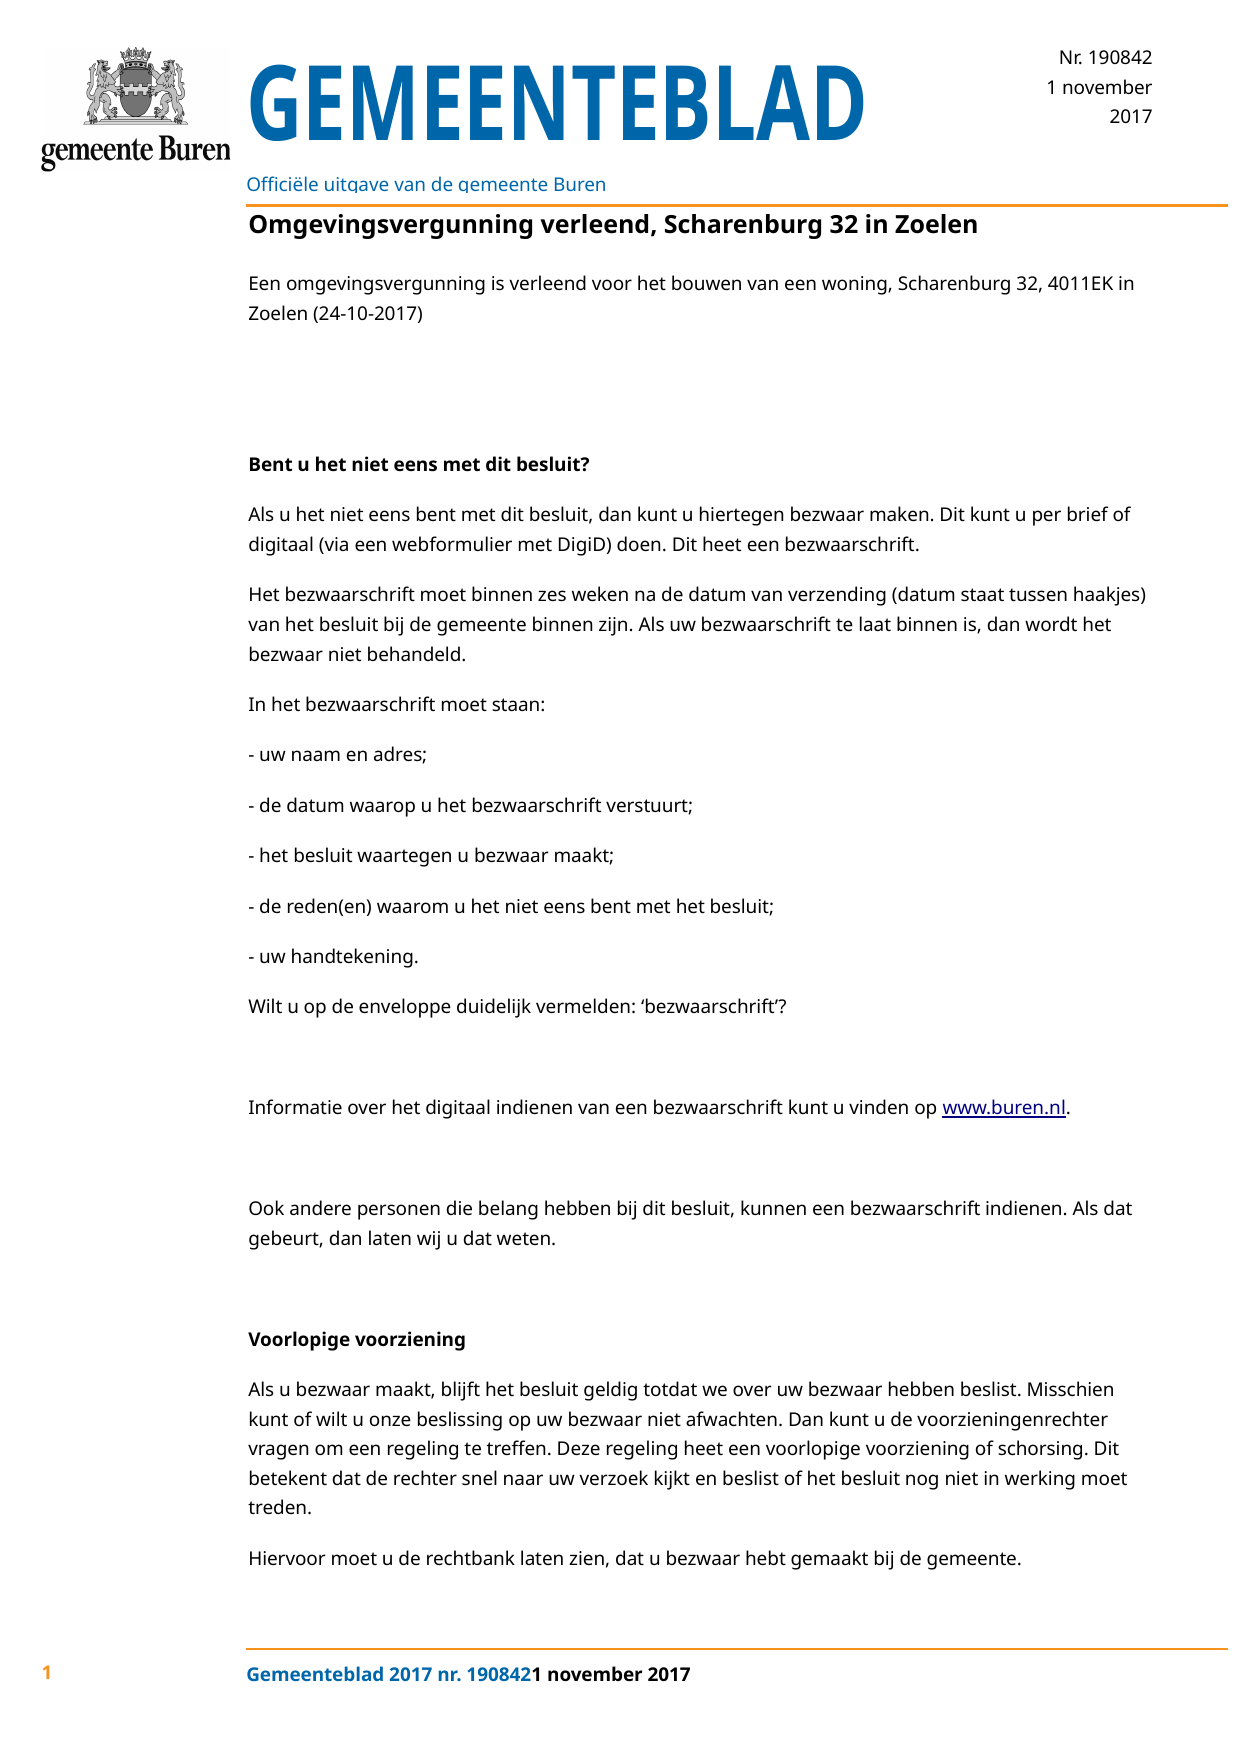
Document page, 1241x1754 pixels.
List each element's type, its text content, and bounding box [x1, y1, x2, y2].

text Het bezwaarschrift moet binnen zes weken na de datum van verzending (datum staat tussen haakjes) van het besluit bij de gemeente binnen zijn. Als uw bezwaarschrift te laat binnen is, dan wordt het bezwaar niet behandeld. [248, 582, 1152, 666]
text Informatie over het digitaal indienen van een bezwaarschrift kunt u vinden op www.buren.nl. [248, 1094, 1152, 1120]
text Hiervoor moet u de rechtbank laten zien, dat u bezwaar hebt gemaakt bij de gemeente. [248, 1545, 1152, 1571]
text - uw naam en adres; [248, 742, 1152, 767]
text In het bezwaarschrift moet staan: [248, 691, 1152, 717]
text Als u bezwaar maakt, blijft het besluit geldig totdat we over uw bezwaar hebben beslist. Misschien kunt of wilt u onze beslissing op uw bezwaar niet afwachten. Dan kunt u de voorzieningenrechter vragen om een regeling te treffen. Deze regeling heet een voorlopige voorziening of schorsing. Dit betekent dat de rechter snel naar uw verzoek kijkt en beslist of het besluit nog niet in werking moet treden. [248, 1376, 1152, 1520]
text Ook andere personen die belang hebben bij dit besluit, kunnen een bezwaarschrift indienen. Als dat gebeurt, dan laten wij u dat weten. [248, 1195, 1152, 1251]
picture [41, 47, 231, 172]
text Omgevingsvergunning verleend, Scharenburg 32 in Zoelen [248, 207, 1152, 241]
text Als u het niet eens bent met dit besluit, dan kunt u hiertegen bezwaar maken. Dit kunt u per brief of digitaal (via een webformulier met DigiD) doen. Dit heet een bezwaarschrift. [248, 502, 1152, 557]
text Wilt u op de enveloppe duidelijk vermelden: ‘bezwaarschrift’? [248, 994, 1152, 1019]
text Voorlopige voorziening [248, 1326, 1152, 1351]
text - uw handtekening. [248, 943, 1152, 969]
text - de datum waarop u het bezwaarschrift verstuurt; [248, 792, 1152, 818]
text Een omgevingsvergunning is verleend voor het bouwen van een woning, Scharenburg 32, 4011EK in Zoelen (24-10-2017) [248, 270, 1152, 326]
text - het besluit waartegen u bezwaar maakt; [248, 842, 1152, 868]
text Bent u het niet eens met dit besluit? [248, 451, 1152, 477]
text - de reden(en) waarom u het niet eens bent met het besluit; [248, 893, 1152, 918]
